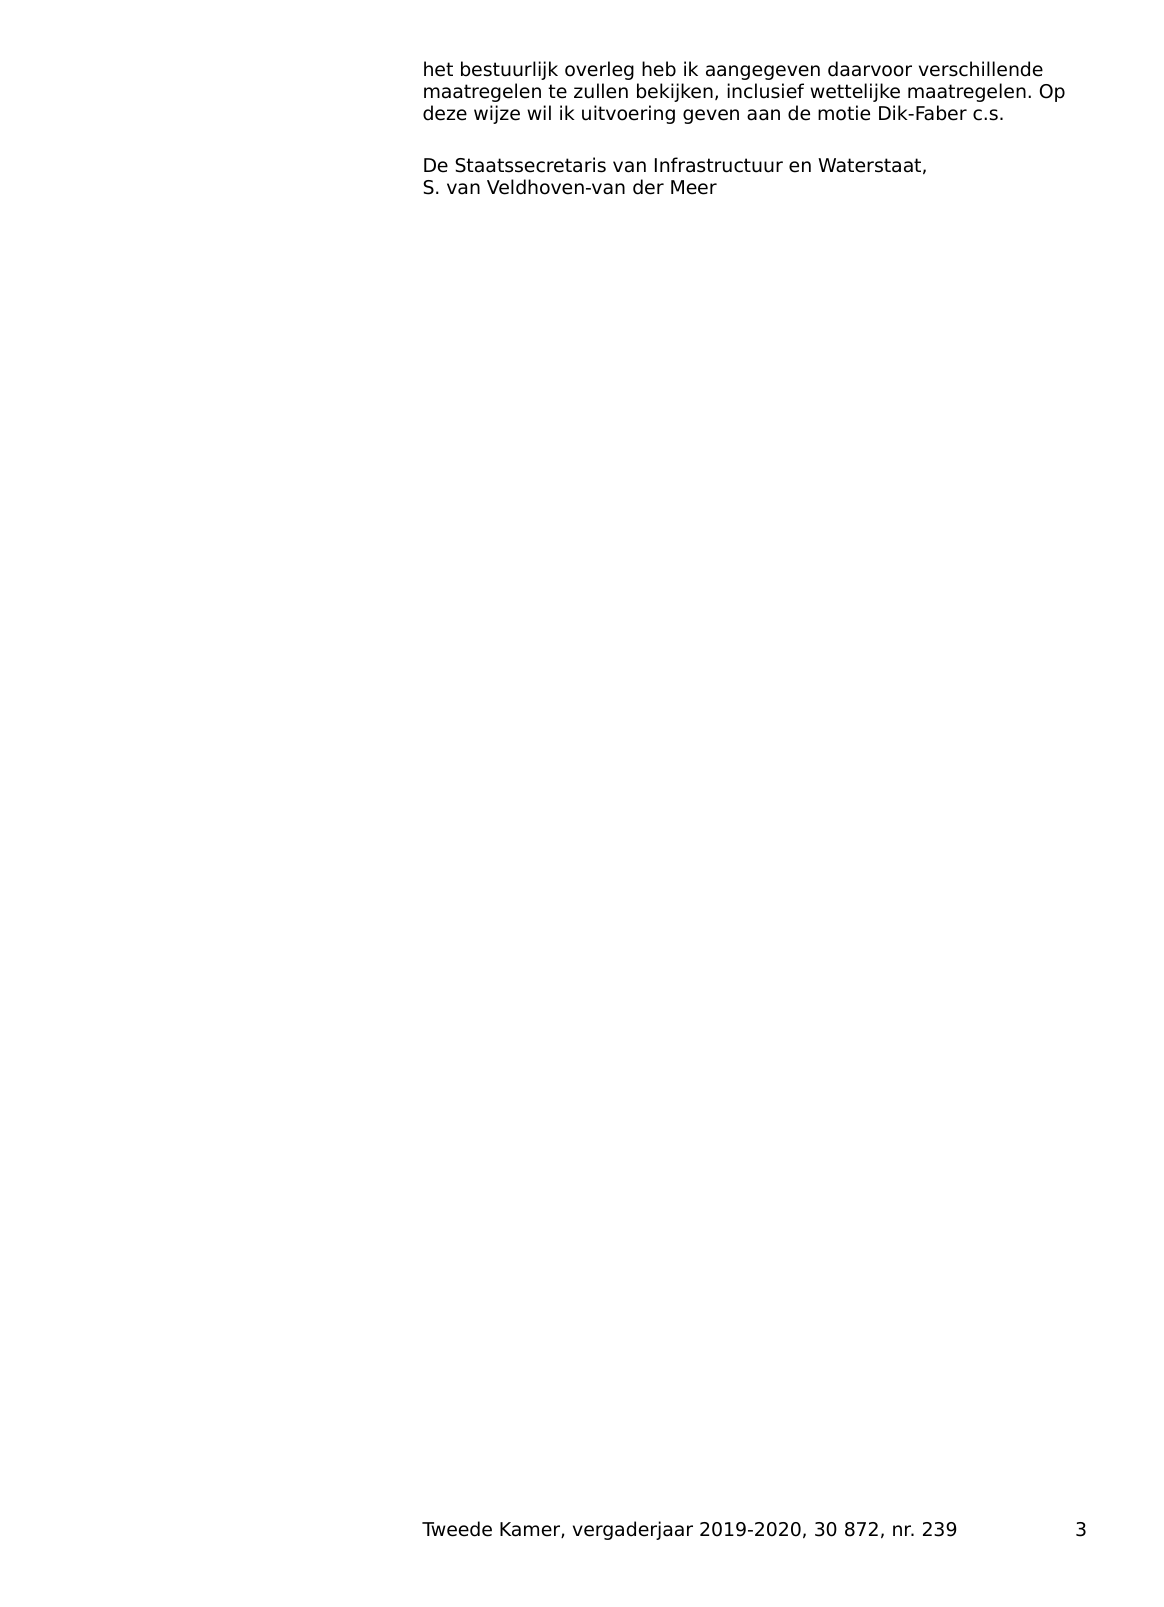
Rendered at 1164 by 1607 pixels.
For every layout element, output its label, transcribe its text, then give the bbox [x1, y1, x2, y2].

text het bestuurlijk overleg heb ik aangegeven daarvoor verschillende maatregelen te zullen bekijken, inclusief wettelijke maatregelen. Op deze wijze wil ik uitvoering geven aan de motie Dik-Faber c.s. [422, 59, 1087, 125]
text De Staatssecretaris van Infrastructuur en Waterstaat, S. van Veldhoven-van der Meer [422, 155, 1087, 199]
